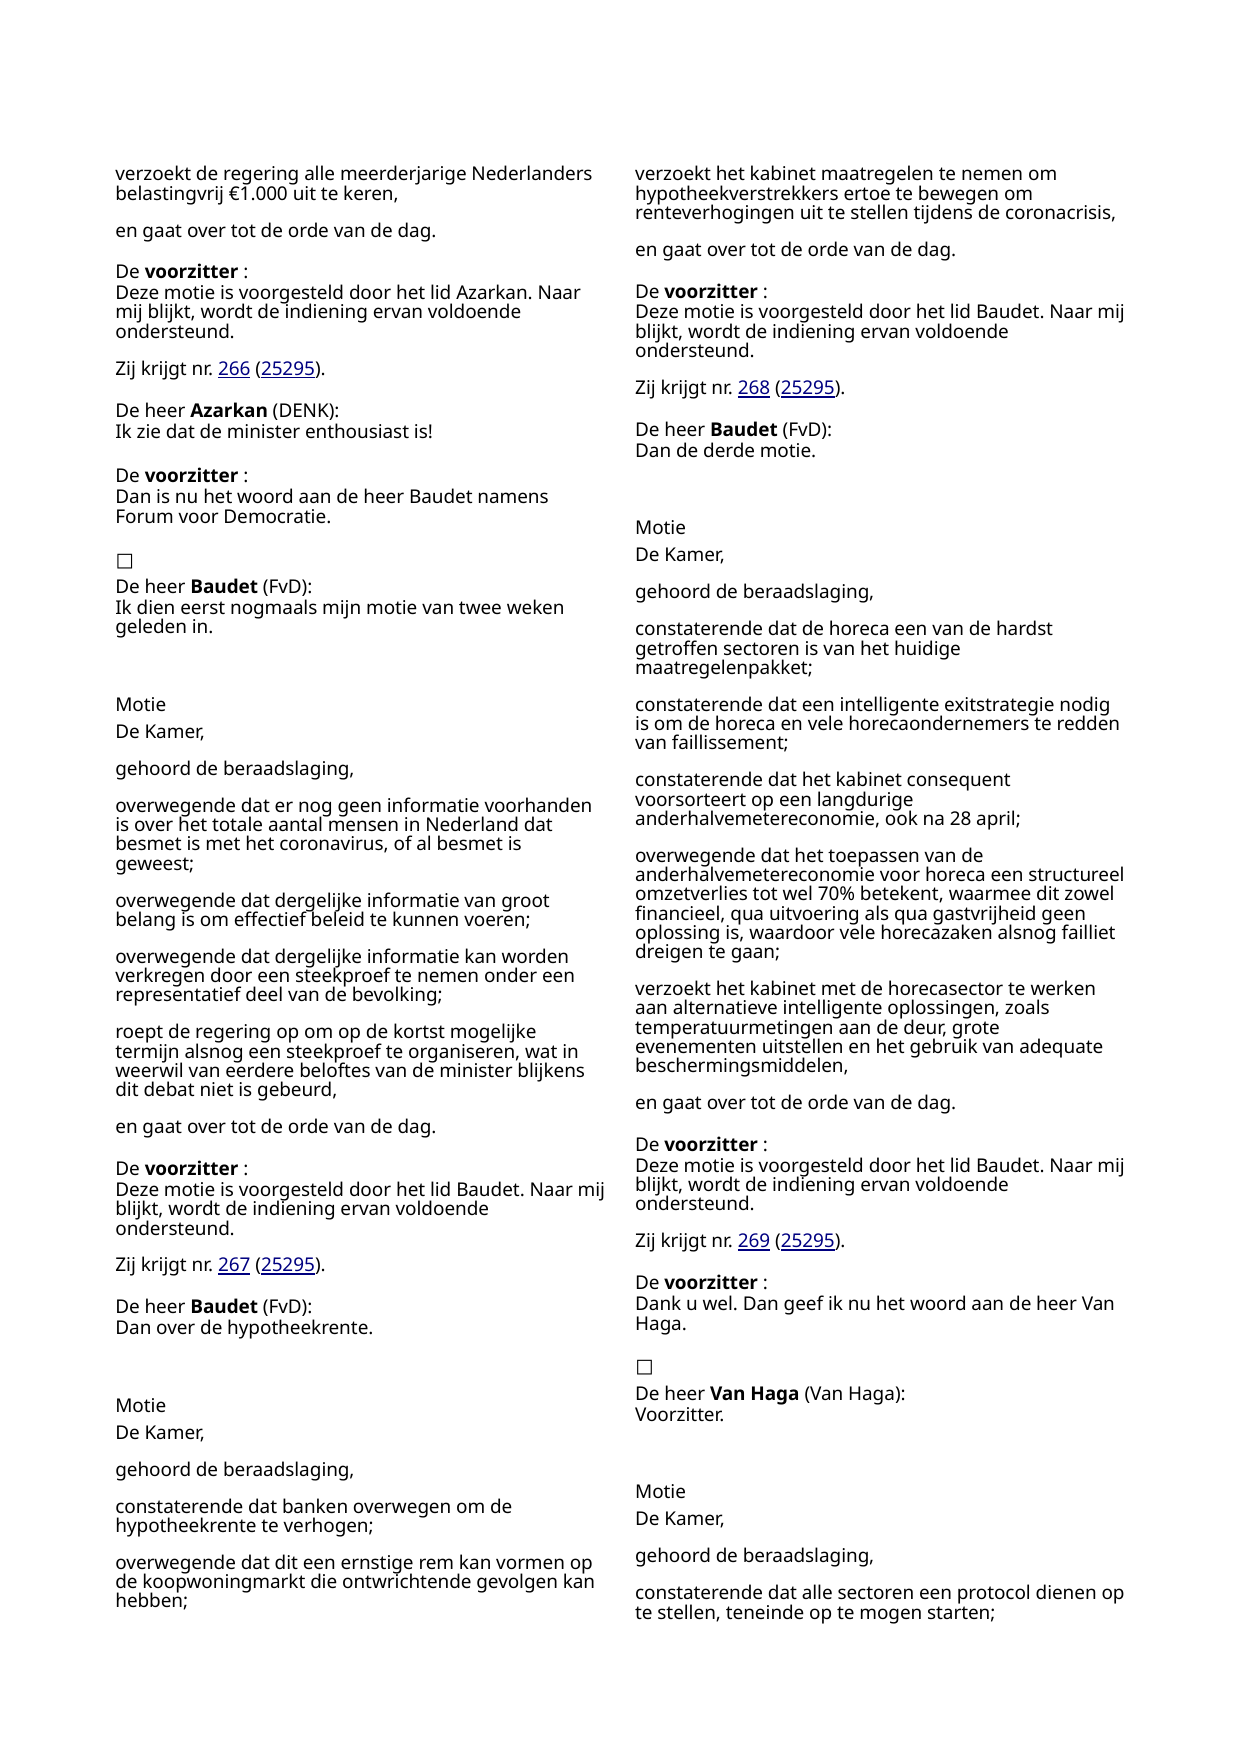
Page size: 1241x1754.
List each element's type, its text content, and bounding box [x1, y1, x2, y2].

text Motie [635, 514, 1125, 540]
text gehoord de beraadslaging, [115, 760, 605, 779]
text gehoord de beraadslaging, [115, 1461, 605, 1480]
text De Kamer, [635, 546, 1125, 566]
text Ik zie dat de minister enthousiast is! [115, 423, 605, 442]
text en gaat over tot de orde van de dag. [635, 1094, 1125, 1113]
text De voorzitter : [115, 258, 605, 284]
text Zij krijgt nr. 267 (25295). [115, 1256, 605, 1276]
text Zij krijgt nr. 269 (25295). [635, 1232, 1125, 1252]
text Dan is nu het woord aan de heer Baudet namens Forum voor Democratie. [115, 488, 605, 527]
text overwegende dat er nog geen informatie voorhanden is over het totale aantal mensen in Nederland dat besmet is met het coronavirus, of al besmet is geweest; [115, 797, 605, 874]
text Zij krijgt nr. 266 (25295). [115, 360, 605, 379]
text ⬜ [115, 548, 605, 573]
text De Kamer, [115, 1424, 605, 1443]
text constaterende dat banken overwegen om de hypotheekrente te verhogen; [115, 1498, 605, 1536]
text Deze motie is voorgesteld door het lid Baudet. Naar mij blijkt, wordt de indiening ervan voldoende ondersteund. [635, 1157, 1125, 1215]
text en gaat over tot de orde van de dag. [115, 222, 605, 241]
text De voorzitter : [635, 1269, 1125, 1295]
text en gaat over tot de orde van de dag. [115, 1118, 605, 1137]
text overwegende dat dergelijke informatie van groot belang is om effectief beleid te kunnen voeren; [115, 892, 605, 930]
text De heer Baudet (FvD): [115, 573, 605, 599]
text constaterende dat de horeca een van de hardst getroffen sectoren is van het huidige maatregelenpakket; [635, 620, 1125, 678]
text De Kamer, [115, 723, 605, 742]
text ⬜ [635, 1354, 1125, 1380]
text Dan de derde motie. [635, 442, 1125, 461]
text constaterende dat het kabinet consequent voorsorteert op een langdurige anderhalvemetereconomie, ook na 28 april; [635, 771, 1125, 829]
text verzoekt de regering alle meerderjarige Nederlanders belastingvrij €1.000 uit te keren, [115, 165, 605, 204]
text Dan over de hypotheekrente. [115, 1319, 605, 1338]
text overwegende dat dit een ernstige rem kan vormen op de koopwoningmarkt die ontwrichtende gevolgen kan hebben; [115, 1554, 605, 1612]
text De heer Azarkan (DENK): [115, 397, 605, 423]
text Deze motie is voorgesteld door het lid Azarkan. Naar mij blijkt, wordt de indiening ervan voldoende ondersteund. [115, 284, 605, 342]
text Deze motie is voorgesteld door het lid Baudet. Naar mij blijkt, wordt de indiening ervan voldoende ondersteund. [635, 303, 1125, 361]
text De voorzitter : [115, 463, 605, 488]
text constaterende dat een intelligente exitstrategie nodig is om de horeca en vele horecaondernemers te redden van faillissement; [635, 696, 1125, 753]
text Dank u wel. Dan geef ik nu het woord aan de heer Van Haga. [635, 1295, 1125, 1334]
text De voorzitter : [635, 278, 1125, 303]
text overwegende dat het toepassen van de anderhalvemetereconomie voor horeca een structureel omzetverlies tot wel 70% betekent, waarmee dit zowel financieel, qua uitvoering als qua gastvrijheid geen oplossing is, waardoor vele horecazaken alsnog failliet dreigen te gaan; [635, 847, 1125, 962]
text Motie [635, 1479, 1125, 1504]
text De voorzitter : [635, 1131, 1125, 1157]
text roept de regering op om op de kortst mogelijke termijn alsnog een steekproef te organiseren, wat in weerwil van eerdere beloftes van de minister blijkens dit debat niet is gebeurd, [115, 1023, 605, 1101]
text gehoord de beraadslaging, [635, 1547, 1125, 1567]
text constaterende dat alle sectoren een protocol dienen op te stellen, teneinde op te mogen starten; [635, 1584, 1125, 1623]
text De heer Baudet (FvD): [115, 1293, 605, 1319]
text De Kamer, [635, 1510, 1125, 1530]
text overwegende dat dergelijke informatie kan worden verkregen door een steekproef te nemen onder een representatief deel van de bevolking; [115, 948, 605, 1006]
text en gaat over tot de orde van de dag. [635, 241, 1125, 260]
text verzoekt het kabinet met de horecasector te werken aan alternatieve intelligente oplossingen, zoals temperatuurmetingen aan de deur, grote evenementen uitstellen en het gebruik van adequate beschermingsmiddelen, [635, 980, 1125, 1076]
text Voorzitter. [635, 1406, 1125, 1425]
text De voorzitter : [115, 1155, 605, 1181]
text Ik dien eerst nogmaals mijn motie van twee weken geleden in. [115, 599, 605, 638]
text De heer Van Haga (Van Haga): [635, 1380, 1125, 1406]
text De heer Baudet (FvD): [635, 416, 1125, 442]
text Deze motie is voorgesteld door het lid Baudet. Naar mij blijkt, wordt de indiening ervan voldoende ondersteund. [115, 1181, 605, 1239]
text Motie [115, 691, 605, 717]
text verzoekt het kabinet maatregelen te nemen om hypotheekverstrekkers ertoe te bewegen om renteverhogingen uit te stellen tijdens de coronacrisis, [635, 165, 1125, 223]
text Motie [115, 1392, 605, 1418]
text Zij krijgt nr. 268 (25295). [635, 379, 1125, 398]
text gehoord de beraadslaging, [635, 583, 1125, 602]
